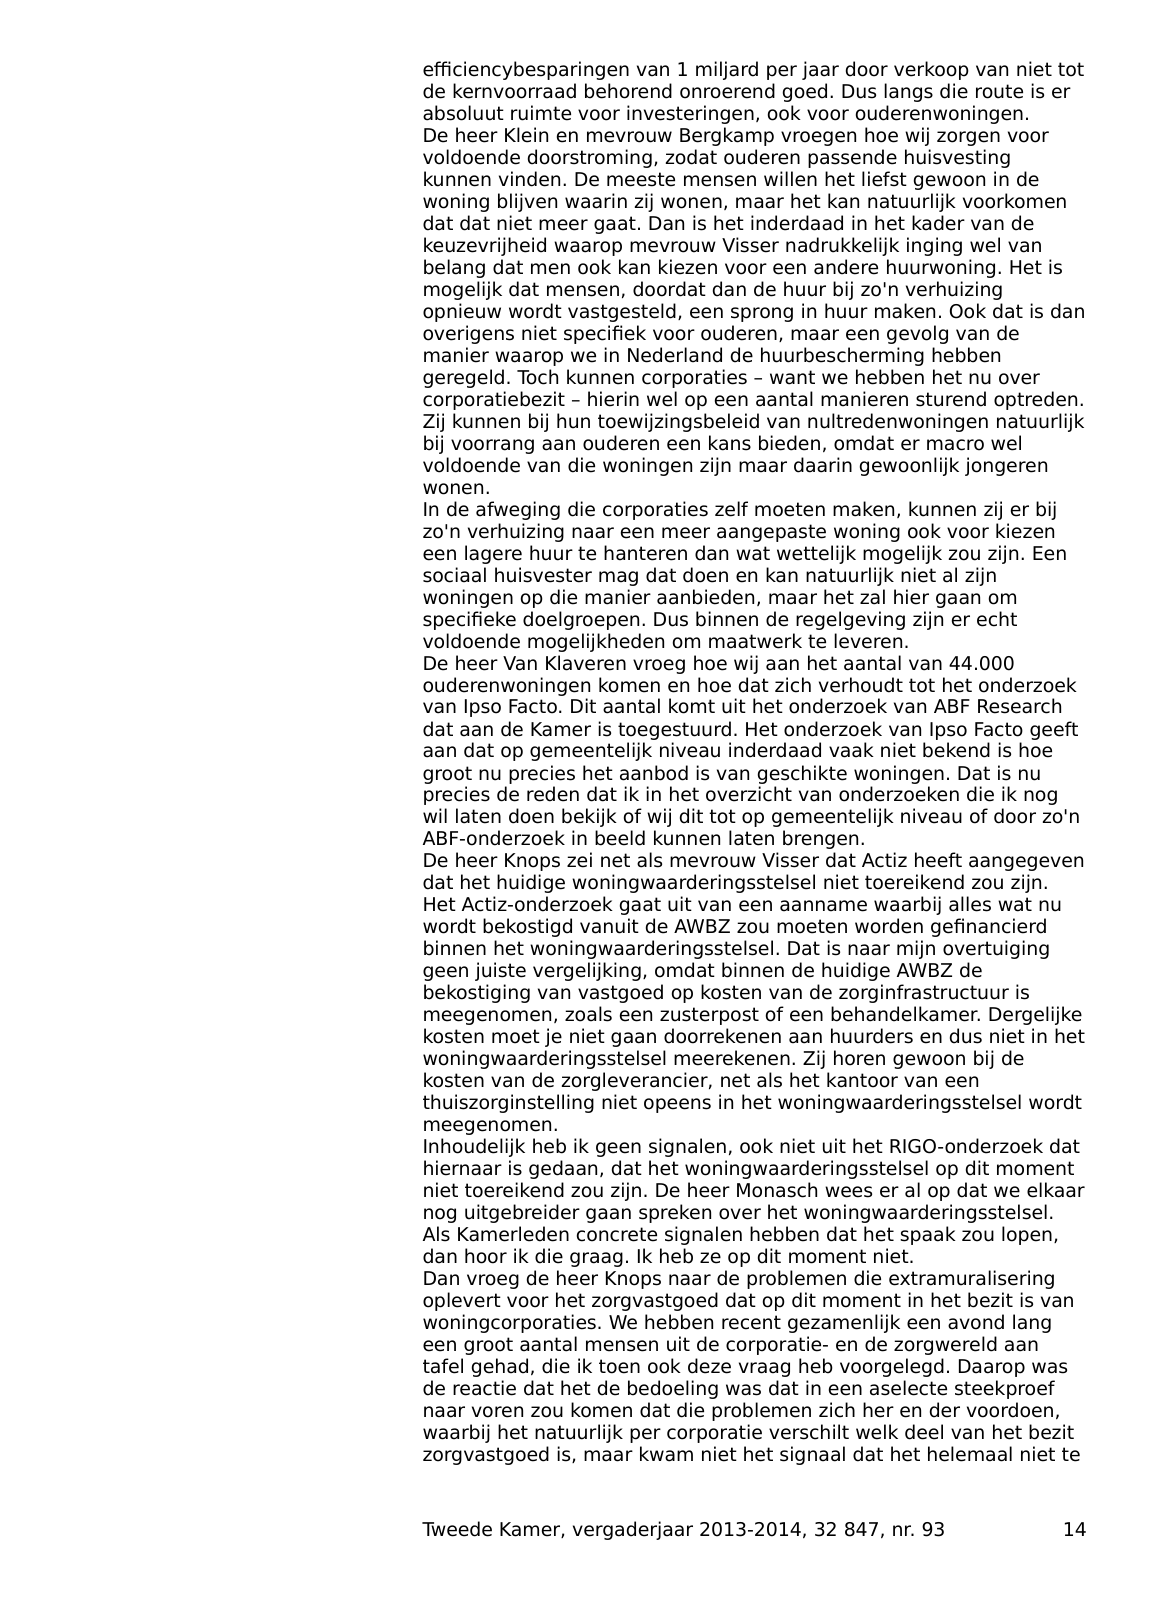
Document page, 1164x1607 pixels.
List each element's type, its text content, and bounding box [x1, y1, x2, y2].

text De heer Van Klaveren vroeg hoe wij aan het aantal van 44.000 ouderenwoningen komen en hoe dat zich verhoudt tot het onderzoek van Ipso Facto. Dit aantal komt uit het onderzoek van ABF Research dat aan de Kamer is toegestuurd. Het onderzoek van Ipso Facto geeft aan dat op gemeentelijk niveau inderdaad vaak niet bekend is hoe groot nu precies het aanbod is van geschikte woningen. Dat is nu precies de reden dat ik in het overzicht van onderzoeken die ik nog wil laten doen bekijk of wij dit tot op gemeentelijk niveau of door zo'n ABF-onderzoek in beeld kunnen laten brengen. [422, 652, 1087, 850]
text Inhoudelijk heb ik geen signalen, ook niet uit het RIGO-onderzoek dat hiernaar is gedaan, dat het woningwaarderingsstelsel op dit moment niet toereikend zou zijn. De heer Monasch wees er al op dat we elkaar nog uitgebreider gaan spreken over het woningwaarderingsstelsel. Als Kamerleden concrete signalen hebben dat het spaak zou lopen, dan hoor ik die graag. Ik heb ze op dit moment niet. [422, 1136, 1087, 1268]
text De heer Knops zei net als mevrouw Visser dat Actiz heeft aangegeven dat het huidige woningwaarderingsstelsel niet toereikend zou zijn. Het Actiz-onderzoek gaat uit van een aanname waarbij alles wat nu wordt bekostigd vanuit de AWBZ zou moeten worden gefinancierd binnen het woningwaarderingsstelsel. Dat is naar mijn overtuiging geen juiste vergelijking, omdat binnen de huidige AWBZ de bekostiging van vastgoed op kosten van de zorginfrastructuur is meegenomen, zoals een zusterpost of een behandelkamer. Dergelijke kosten moet je niet gaan doorrekenen aan huurders en dus niet in het woningwaarderingsstelsel meerekenen. Zij horen gewoon bij de kosten van de zorgleverancier, net als het kantoor van een thuiszorginstelling niet opeens in het woningwaarderingsstelsel wordt meegenomen. [422, 850, 1087, 1136]
text De heer Klein en mevrouw Bergkamp vroegen hoe wij zorgen voor voldoende doorstroming, zodat ouderen passende huisvesting kunnen vinden. De meeste mensen willen het liefst gewoon in de woning blijven waarin zij wonen, maar het kan natuurlijk voorkomen dat dat niet meer gaat. Dan is het inderdaad in het kader van de keuzevrijheid waarop mevrouw Visser nadrukkelijk inging wel van belang dat men ook kan kiezen voor een andere huurwoning. Het is mogelijk dat mensen, doordat dan de huur bij zo'n verhuizing opnieuw wordt vastgesteld, een sprong in huur maken. Ook dat is dan overigens niet specifiek voor ouderen, maar een gevolg van de manier waarop we in Nederland de huurbescherming hebben geregeld. Toch kunnen corporaties – want we hebben het nu over corporatiebezit – hierin wel op een aantal manieren sturend optreden. Zij kunnen bij hun toewijzingsbeleid van nultredenwoningen natuurlijk bij voorrang aan ouderen een kans bieden, omdat er macro wel voldoende van die woningen zijn maar daarin gewoonlijk jongeren wonen. [422, 125, 1087, 499]
text Dan vroeg de heer Knops naar de problemen die extramuralisering oplevert voor het zorgvastgoed dat op dit moment in het bezit is van woningcorporaties. We hebben recent gezamenlijk een avond lang een groot aantal mensen uit de corporatie- en de zorgwereld aan tafel gehad, die ik toen ook deze vraag heb voorgelegd. Daarop was de reactie dat het de bedoeling was dat in een aselecte steekproef naar voren zou komen dat die problemen zich her en der voordoen, waarbij het natuurlijk per corporatie verschilt welk deel van het bezit zorgvastgoed is, maar kwam niet het signaal dat het helemaal niet te [422, 1268, 1087, 1466]
text efficiencybesparingen van 1 miljard per jaar door verkoop van niet tot de kernvoorraad behorend onroerend goed. Dus langs die route is er absoluut ruimte voor investeringen, ook voor ouderenwoningen. [422, 59, 1087, 125]
text In de afweging die corporaties zelf moeten maken, kunnen zij er bij zo'n verhuizing naar een meer aangepaste woning ook voor kiezen een lagere huur te hanteren dan wat wettelijk mogelijk zou zijn. Een sociaal huisvester mag dat doen en kan natuurlijk niet al zijn woningen op die manier aanbieden, maar het zal hier gaan om specifieke doelgroepen. Dus binnen de regelgeving zijn er echt voldoende mogelijkheden om maatwerk te leveren. [422, 499, 1087, 652]
